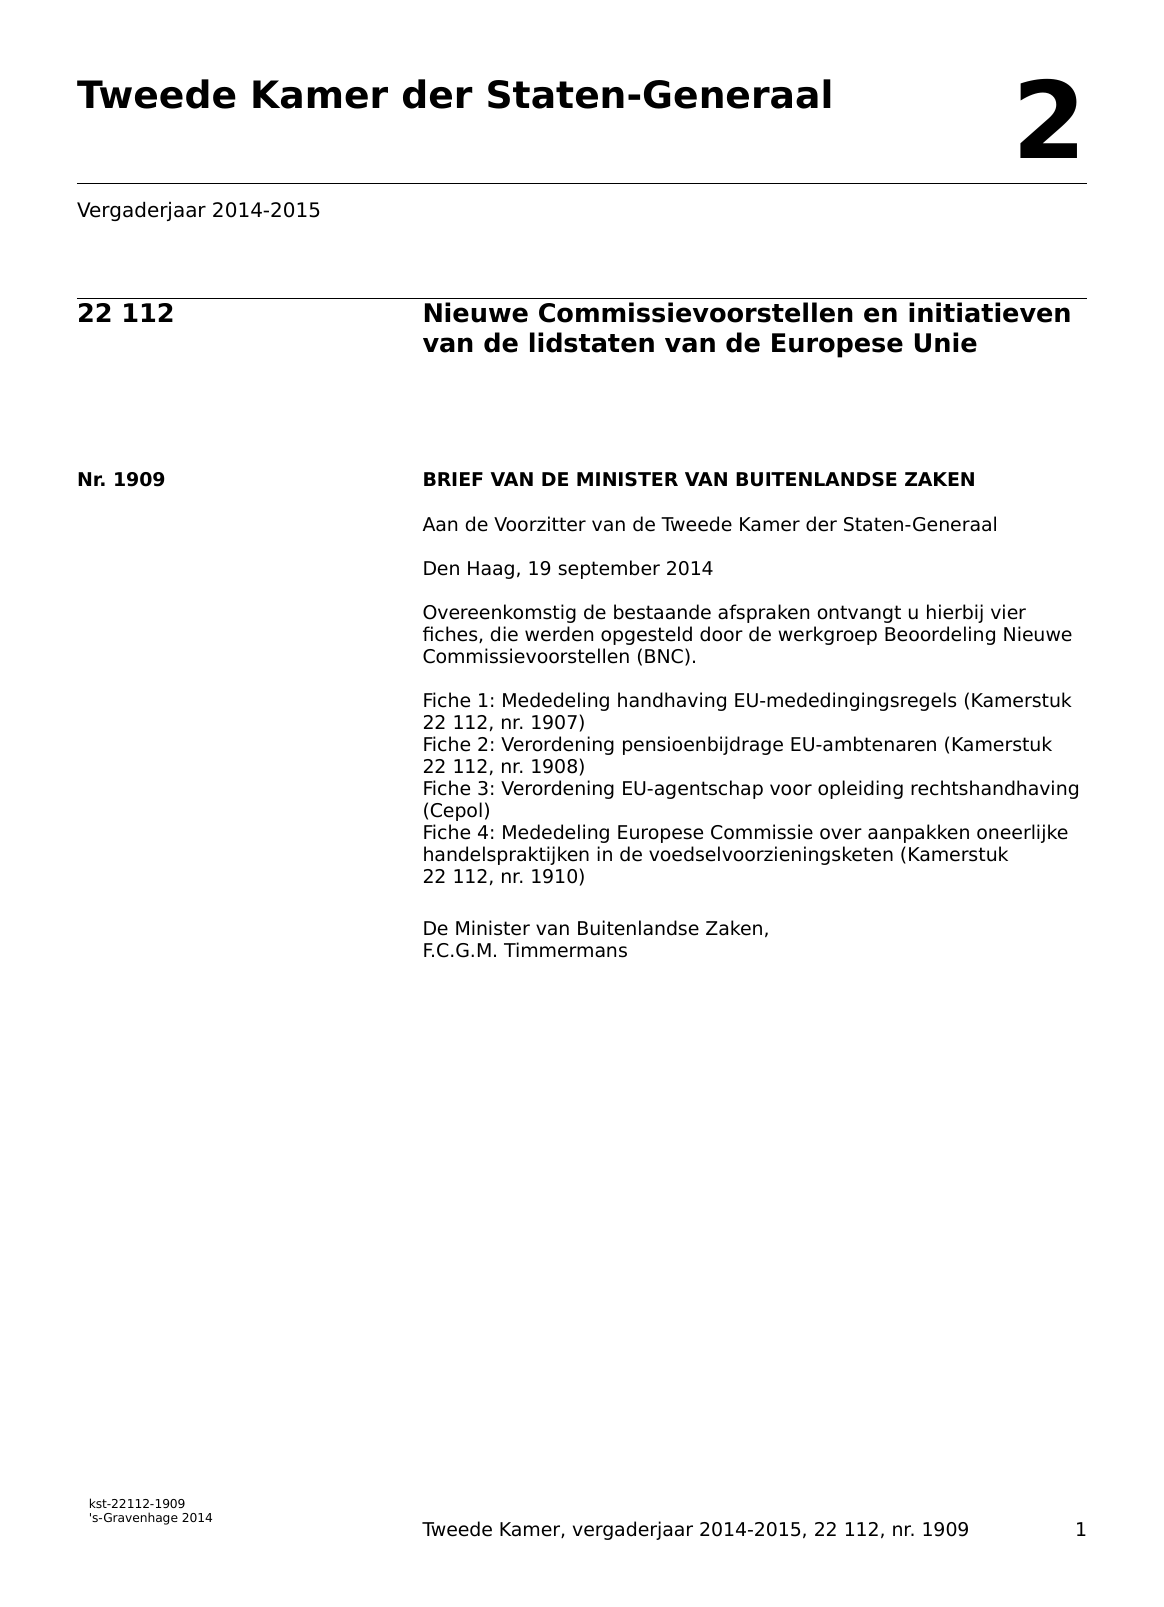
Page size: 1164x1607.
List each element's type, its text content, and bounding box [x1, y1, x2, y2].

text Fiche 4: Mededeling Europese Commissie over aanpakken oneerlijke handelspraktijken in de voedselvoorzieningsketen (Kamerstuk 22 112, nr. 1910) [422, 822, 1087, 888]
text Fiche 2: Verordening pensioenbijdrage EU-ambtenaren (Kamerstuk 22 112, nr. 1908) [422, 734, 1087, 778]
text Fiche 3: Verordening EU-agentschap voor opleiding rechtshandhaving (Cepol) [422, 778, 1087, 822]
text De Minister van Buitenlandse Zaken, F.C.G.M. Timmermans [422, 918, 1087, 962]
table_cell Vergaderjaar 2014-2015 [77, 184, 1087, 298]
text Overeenkomstig de bestaande afspraken ontvangt u hierbij vier fiches, die werden opgesteld door de werkgroep Beoordeling Nieuwe Commissievoorstellen (BNC). [422, 602, 1087, 668]
text 's-Gravenhage 2014 [88, 1511, 323, 1525]
text kst-22112-1909 [88, 1497, 323, 1511]
table_header Tweede Kamer der Staten-Generaal [77, 59, 886, 183]
text Fiche 1: Mededeling handhaving EU-mededingingsregels (Kamerstuk 22 112, nr. 1907) [422, 690, 1087, 734]
table_header 2 [886, 59, 1087, 183]
text Aan de Voorzitter van de Tweede Kamer der Staten-Generaal [422, 513, 1087, 536]
text Den Haag, 19 september 2014 [422, 558, 1087, 580]
subtitle 22 112 Nieuwe Commissievoorstellen en initiatieven van de lidstaten van de Europese Unie [77, 299, 1087, 358]
subtitle Nr. 1909 BRIEF VAN DE MINISTER VAN BUITENLANDSE ZAKEN [77, 469, 1087, 491]
